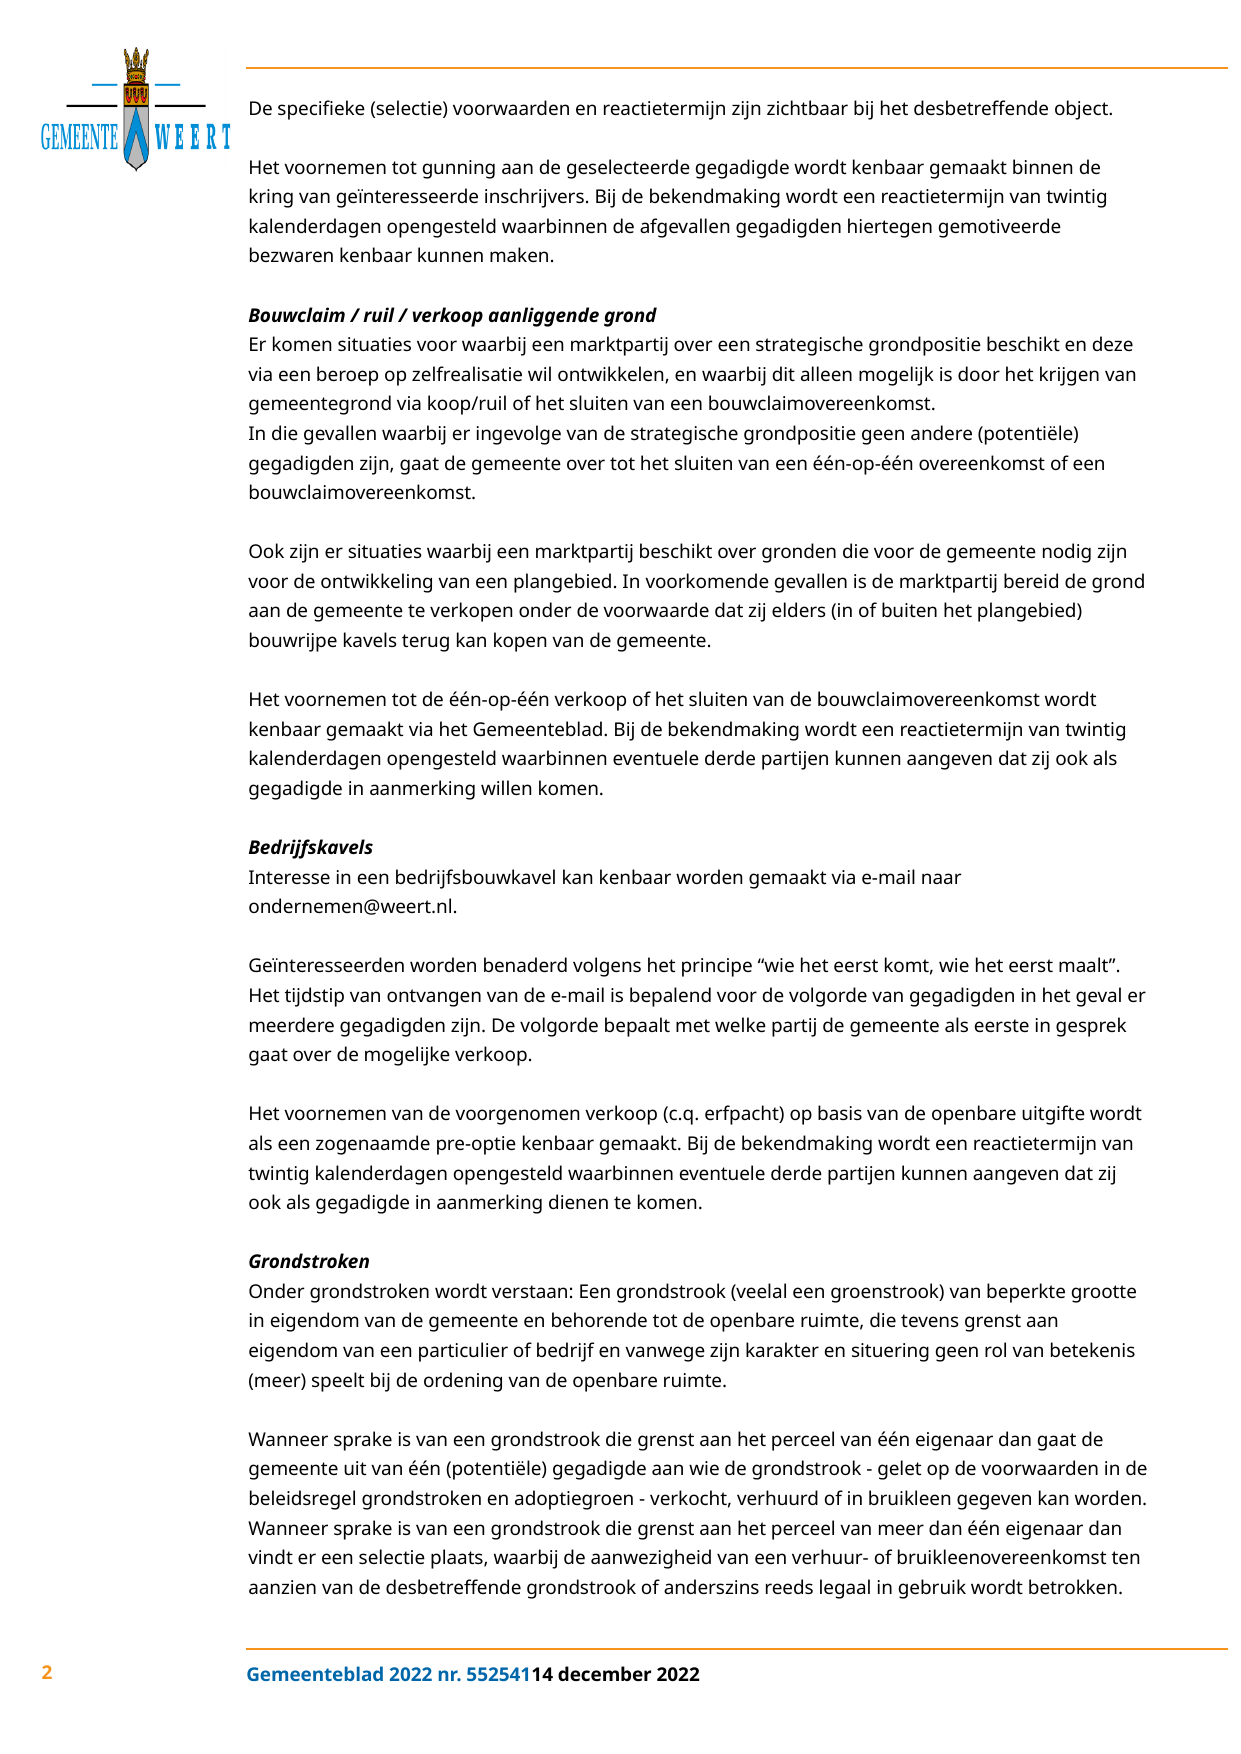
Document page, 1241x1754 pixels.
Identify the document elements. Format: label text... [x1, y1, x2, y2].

text Het voornemen van de voorgenomen verkoop (c.q. erfpacht) op basis van de openbare uitgifte wordt als een zogenaamde pre-optie kenbaar gemaakt. Bij de bekendmaking wordt een reactietermijn van twintig kalenderdagen opengesteld waarbinnen eventuele derde partijen kunnen aangeven dat zij ook als gegadigde in aanmerking dienen te komen. [248, 1101, 1152, 1215]
text Het voornemen tot gunning aan de geselecteerde gegadigde wordt kenbaar gemaakt binnen de kring van geïnteresseerde inschrijvers. Bij de bekendmaking wordt een reactietermijn van twintig kalenderdagen opengesteld waarbinnen de afgevallen gegadigden hiertegen gemotiveerde bezwaren kenbaar kunnen maken. [248, 154, 1152, 268]
picture [41, 47, 231, 172]
text Het tijdstip van ontvangen van de e-mail is bepalend voor de volgorde van gegadigden in het geval er meerdere gegadigden zijn. De volgorde bepaalt met welke partij de gemeente als eerste in gesprek gaat over de mogelijke verkoop. [248, 982, 1152, 1067]
text Geïnteresseerden worden benaderd volgens het principe “wie het eerst komt, wie het eerst maalt”. [248, 953, 1152, 978]
text De specifieke (selectie) voorwaarden en reactietermijn zijn zichtbaar bij het desbetreffende object. [248, 95, 1152, 121]
text Bouwclaim / ruil / verkoop aanliggende grond [248, 302, 1152, 328]
text Het voornemen tot de één-op-één verkoop of het sluiten van de bouwclaimovereenkomst wordt kenbaar gemaakt via het Gemeenteblad. Bij de bekendmaking wordt een reactietermijn van twintig kalenderdagen opengesteld waarbinnen eventuele derde partijen kunnen aangeven dat zij ook als gegadigde in aanmerking willen komen. [248, 686, 1152, 801]
text Wanneer sprake is van een grondstrook die grenst aan het perceel van één eigenaar dan gaat de gemeente uit van één (potentiële) gegadigde aan wie de grondstrook - gelet op de voorwaarden in de beleidsregel grondstroken en adoptiegroen - verkocht, verhuurd of in bruikleen gegeven kan worden. [248, 1426, 1152, 1511]
text Grondstroken [248, 1248, 1152, 1274]
text Ook zijn er situaties waarbij een marktpartij beschikt over gronden die voor de gemeente nodig zijn voor de ontwikkeling van een plangebied. In voorkomende gevallen is de marktpartij bereid de grond aan de gemeente te verkopen onder de voorwaarde dat zij elders (in of buiten het plangebied) bouwrijpe kavels terug kan kopen van de gemeente. [248, 538, 1152, 653]
text Er komen situaties voor waarbij een marktpartij over een strategische grondpositie beschikt en deze via een beroep op zelfrealisatie wil ontwikkelen, en waarbij dit alleen mogelijk is door het krijgen van gemeentegrond via koop/ruil of het sluiten van een bouwclaimovereenkomst. [248, 331, 1152, 416]
text In die gevallen waarbij er ingevolge van de strategische grondpositie geen andere (potentiële) gegadigden zijn, gaat de gemeente over tot het sluiten van een één-op-één overeenkomst of een bouwclaimovereenkomst. [248, 420, 1152, 505]
text Wanneer sprake is van een grondstrook die grenst aan het perceel van meer dan één eigenaar dan vindt er een selectie plaats, waarbij de aanwezigheid van een verhuur- of bruikleenovereenkomst ten aanzien van de desbetreffende grondstrook of anderszins reeds legaal in gebruik wordt betrokken. [248, 1515, 1152, 1600]
text Onder grondstroken wordt verstaan: Een grondstrook (veelal een groenstrook) van beperkte grootte in eigendom van de gemeente en behorende tot de openbare ruimte, die tevens grenst aan eigendom van een particulier of bedrijf en vanwege zijn karakter en situering geen rol van betekenis (meer) speelt bij de ordening van de openbare ruimte. [248, 1278, 1152, 1393]
text Bedrijfskavels [248, 834, 1152, 860]
text Interesse in een bedrijfsbouwkavel kan kenbaar worden gemaakt via e-mail naar ondernemen@weert.nl. [248, 864, 1152, 919]
